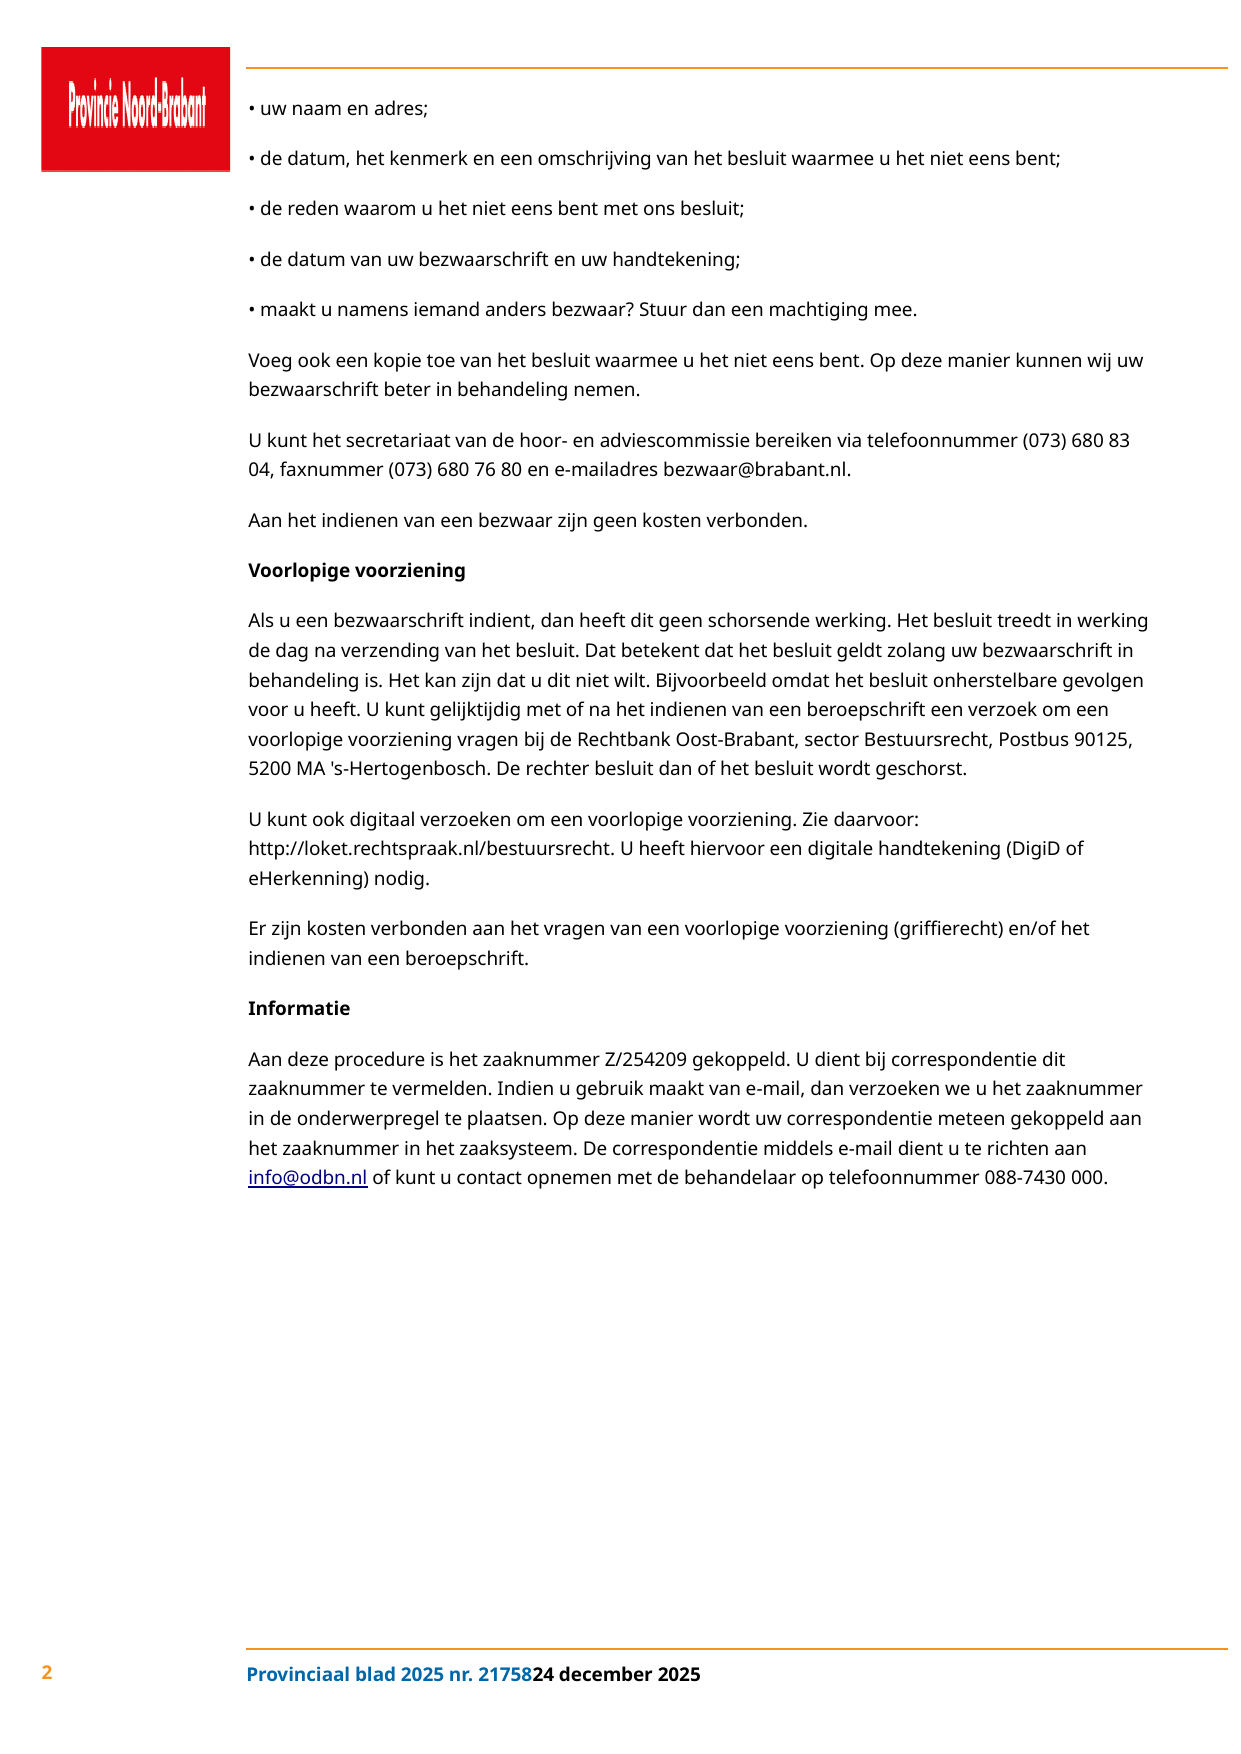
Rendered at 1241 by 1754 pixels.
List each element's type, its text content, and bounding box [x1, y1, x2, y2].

picture [41, 47, 231, 172]
text Aan deze procedure is het zaaknummer Z/254209 gekoppeld. U dient bij correspondentie dit zaaknummer te vermelden. Indien u gebruik maakt van e-mail, dan verzoeken we u het zaaknummer in de onderwerpregel te plaatsen. Op deze manier wordt uw correspondentie meteen gekoppeld aan het zaaknummer in het zaaksysteem. De correspondentie middels e-mail dient u te richten aan info@odbn.nl of kunt u contact opnemen met de behandelaar op telefoonnummer 088-7430 000. [248, 1046, 1152, 1190]
text • uw naam en adres; [248, 95, 1152, 121]
text Voorlopige voorziening [248, 557, 1152, 583]
text Als u een bezwaarschrift indient, dan heeft dit geen schorsende werking. Het besluit treedt in werking de dag na verzending van het besluit. Dat betekent dat het besluit geldt zolang uw bezwaarschrift in behandeling is. Het kan zijn dat u dit niet wilt. Bijvoorbeeld omdat het besluit onherstelbare gevolgen voor u heeft. U kunt gelijktijdig met of na het indienen van een beroepschrift een verzoek om een voorlopige voorziening vragen bij de Rechtbank Oost-Brabant, sector Bestuursrecht, Postbus 90125, 5200 MA 's‑Hertogenbosch. De rechter besluit dan of het besluit wordt geschorst. [248, 608, 1152, 781]
text Informatie [248, 996, 1152, 1021]
text U kunt het secretariaat van de hoor- en adviescommissie bereiken via telefoonnummer (073) 680 83 04, faxnummer (073) 680 76 80 en e-mailadres bezwaar@brabant.nl. [248, 427, 1152, 482]
text U kunt ook digitaal verzoeken om een voorlopige voorziening. Zie daarvoor: http://loket.rechtspraak.nl/bestuursrecht. U heeft hiervoor een digitale handtekening (DigiD of eHerkenning) nodig. [248, 806, 1152, 891]
text • de datum van uw bezwaarschrift en uw handtekening; [248, 246, 1152, 272]
text Aan het indienen van een bezwaar zijn geen kosten verbonden. [248, 507, 1152, 533]
text Voeg ook een kopie toe van het besluit waarmee u het niet eens bent. Op deze manier kunnen wij uw bezwaarschrift beter in behandeling nemen. [248, 347, 1152, 402]
text • de datum, het kenmerk en een omschrijving van het besluit waarmee u het niet eens bent; [248, 145, 1152, 171]
text • maakt u namens iemand anders bezwaar? Stuur dan een machtiging mee. [248, 296, 1152, 322]
text Er zijn kosten verbonden aan het vragen van een voorlopige voorziening (griffierecht) en/of het indienen van een beroepschrift. [248, 916, 1152, 971]
text • de reden waarom u het niet eens bent met ons besluit; [248, 196, 1152, 221]
